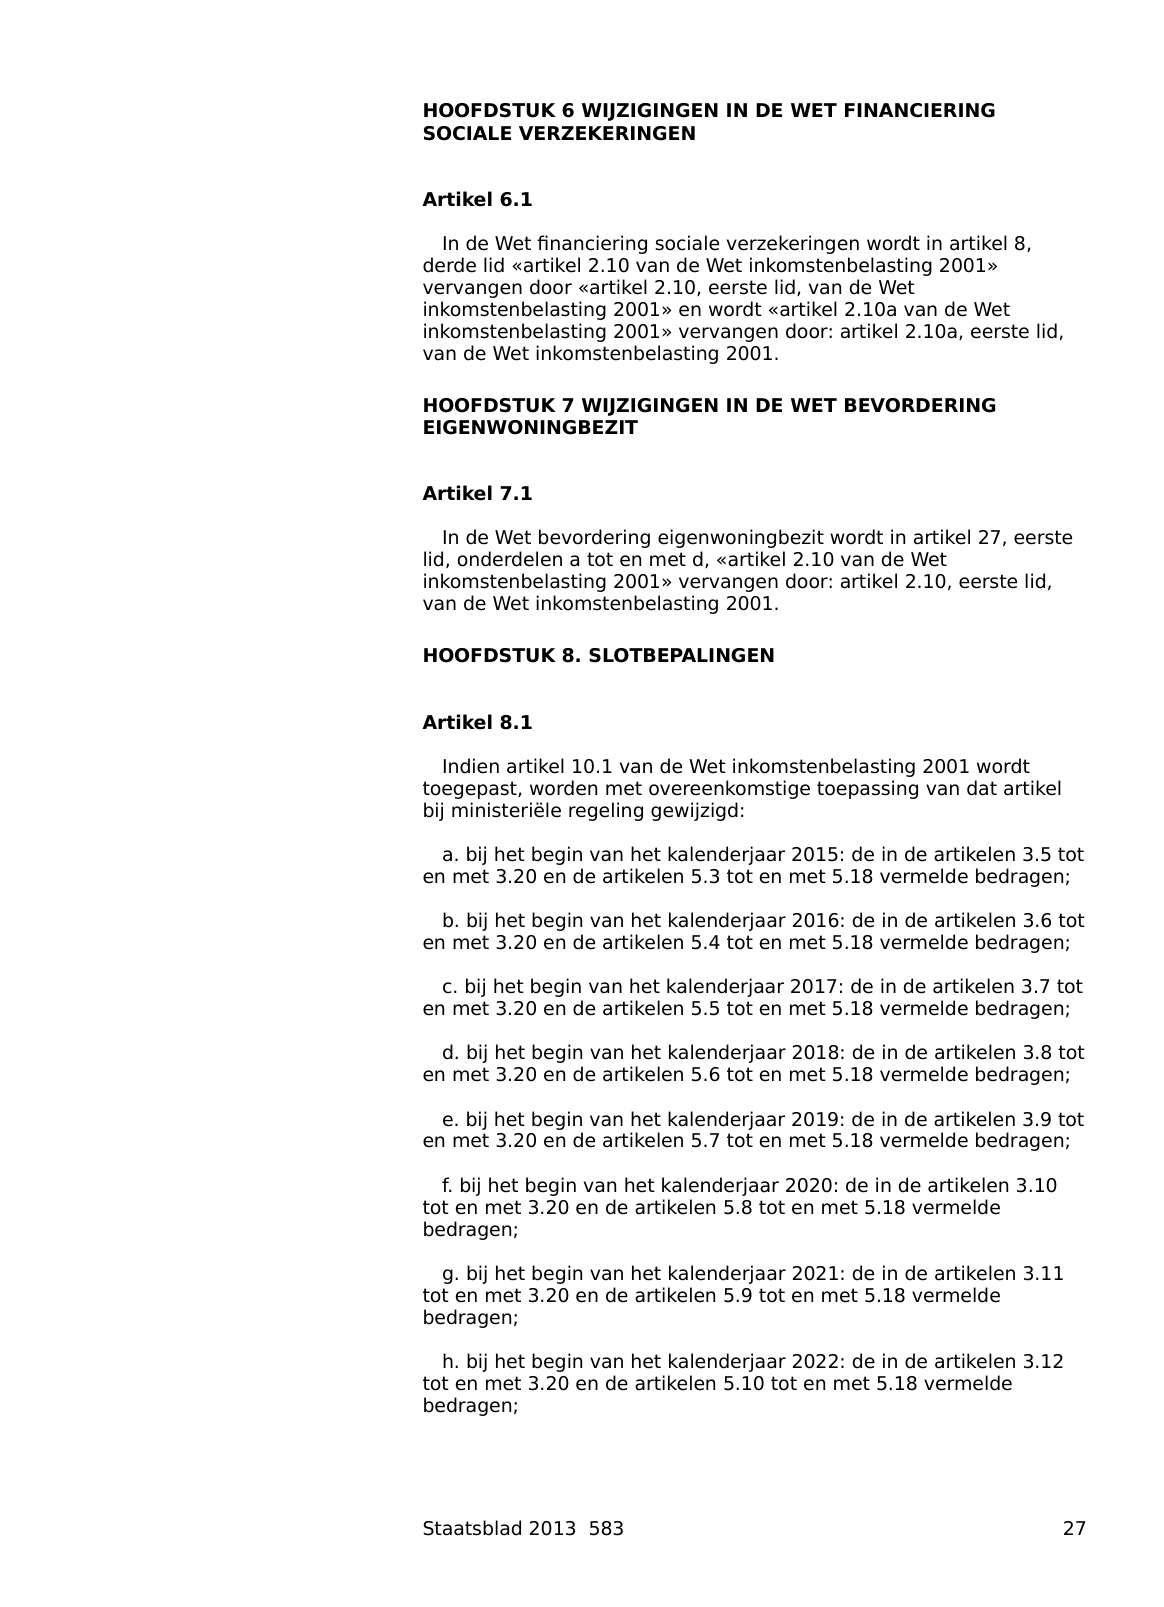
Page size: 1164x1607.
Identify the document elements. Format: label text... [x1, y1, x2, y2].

subtitle HOOFDSTUK 7 WIJZIGINGEN IN DE WET BEVORDERING EIGENWONINGBEZIT [422, 395, 1087, 439]
subtitle HOOFDSTUK 8. SLOTBEPALINGEN [422, 645, 1087, 667]
text h. bij het begin van het kalenderjaar 2022: de in de artikelen 3.12 tot en met 3.20 en de artikelen 5.10 tot en met 5.18 vermelde bedragen; [422, 1351, 1087, 1417]
text c. bij het begin van het kalenderjaar 2017: de in de artikelen 3.7 tot en met 3.20 en de artikelen 5.5 tot en met 5.18 vermelde bedragen; [422, 976, 1087, 1020]
text Indien artikel 10.1 van de Wet inkomstenbelasting 2001 wordt toegepast, worden met overeenkomstige toepassing van dat artikel bij ministeriële regeling gewijzigd: [422, 756, 1087, 822]
text In de Wet financiering sociale verzekeringen wordt in artikel 8, derde lid «artikel 2.10 van de Wet inkomstenbelasting 2001» vervangen door «artikel 2.10, eerste lid, van de Wet inkomstenbelasting 2001» en wordt «artikel 2.10a van de Wet inkomstenbelasting 2001» vervangen door: artikel 2.10a, eerste lid, van de Wet inkomstenbelasting 2001. [422, 233, 1087, 365]
subtitle Artikel 8.1 [422, 712, 1087, 733]
text b. bij het begin van het kalenderjaar 2016: de in de artikelen 3.6 tot en met 3.20 en de artikelen 5.4 tot en met 5.18 vermelde bedragen; [422, 910, 1087, 954]
text f. bij het begin van het kalenderjaar 2020: de in de artikelen 3.10 tot en met 3.20 en de artikelen 5.8 tot en met 5.18 vermelde bedragen; [422, 1174, 1087, 1241]
subtitle Artikel 6.1 [422, 189, 1087, 211]
text d. bij het begin van het kalenderjaar 2018: de in de artikelen 3.8 tot en met 3.20 en de artikelen 5.6 tot en met 5.18 vermelde bedragen; [422, 1042, 1087, 1086]
text g. bij het begin van het kalenderjaar 2021: de in de artikelen 3.11 tot en met 3.20 en de artikelen 5.9 tot en met 5.18 vermelde bedragen; [422, 1263, 1087, 1329]
text In de Wet bevordering eigenwoningbezit wordt in artikel 27, eerste lid, onderdelen a tot en met d, «artikel 2.10 van de Wet inkomstenbelasting 2001» vervangen door: artikel 2.10, eerste lid, van de Wet inkomstenbelasting 2001. [422, 527, 1087, 615]
subtitle HOOFDSTUK 6 WIJZIGINGEN IN DE WET FINANCIERING SOCIALE VERZEKERINGEN [422, 100, 1087, 144]
text e. bij het begin van het kalenderjaar 2019: de in de artikelen 3.9 tot en met 3.20 en de artikelen 5.7 tot en met 5.18 vermelde bedragen; [422, 1108, 1087, 1152]
subtitle Artikel 7.1 [422, 483, 1087, 505]
text a. bij het begin van het kalenderjaar 2015: de in de artikelen 3.5 tot en met 3.20 en de artikelen 5.3 tot en met 5.18 vermelde bedragen; [422, 844, 1087, 888]
